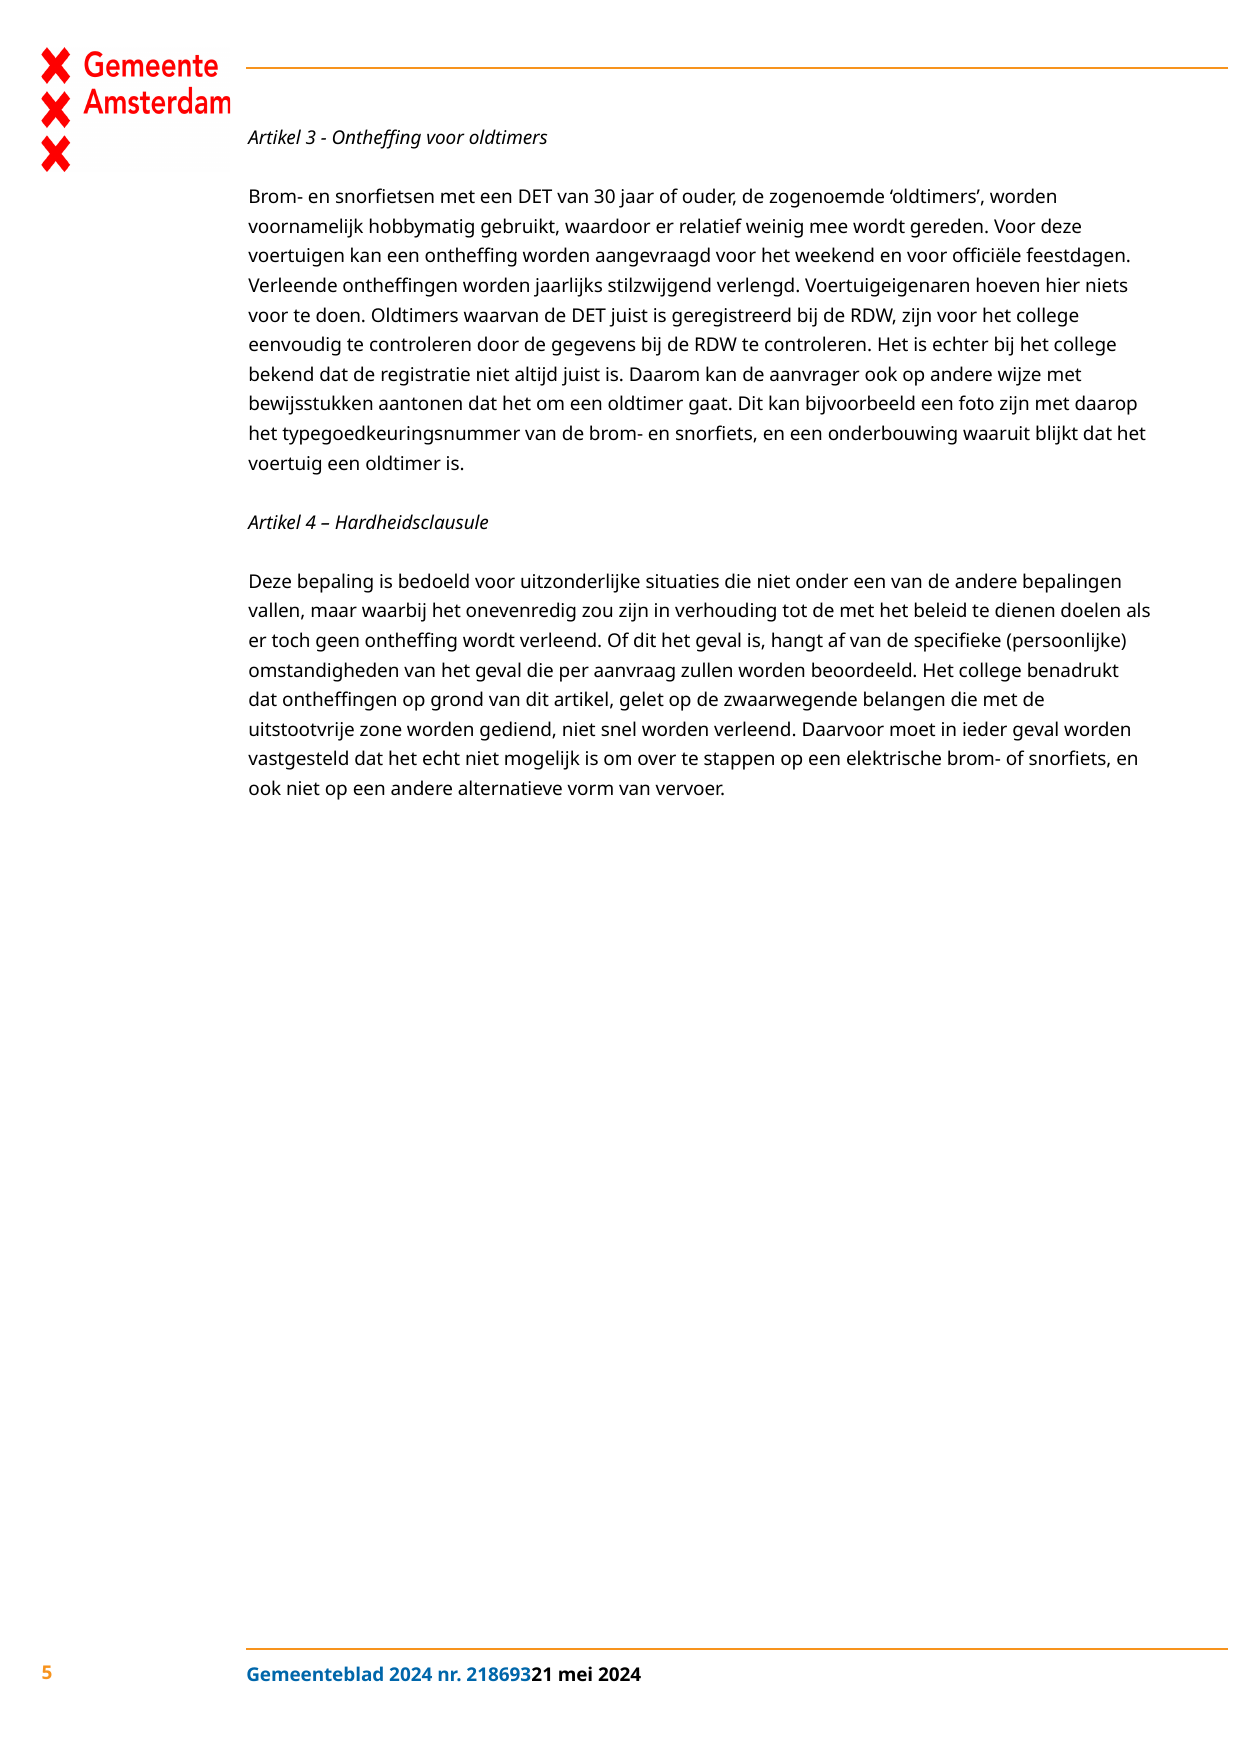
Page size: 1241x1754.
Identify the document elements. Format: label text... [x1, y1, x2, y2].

text Artikel 4 – Hardheidsclausule [248, 509, 1152, 535]
text Artikel 3 - Ontheffing voor oldtimers [248, 124, 1152, 150]
text Deze bepaling is bedoeld voor uitzonderlijke situaties die niet onder een van de andere bepalingen vallen, maar waarbij het onevenredig zou zijn in verhouding tot de met het beleid te dienen doelen als er toch geen ontheffing wordt verleend. Of dit het geval is, hangt af van de specifieke (persoonlijke) omstandigheden van het geval die per aanvraag zullen worden beoordeeld. Het college benadrukt dat ontheffingen op grond van dit artikel, gelet op de zwaarwegende belangen die met de uitstootvrije zone worden gediend, niet snel worden verleend. Daarvoor moet in ieder geval worden vastgesteld dat het echt niet mogelijk is om over te stappen op een elektrische brom- of snorfiets, en ook niet op een andere alternatieve vorm van vervoer. [248, 568, 1152, 801]
text Brom- en snorfietsen met een DET van 30 jaar of ouder, de zogenoemde ‘oldtimers’, worden voornamelijk hobbymatig gebruikt, waardoor er relatief weinig mee wordt gereden. Voor deze voertuigen kan een ontheffing worden aangevraagd voor het weekend en voor officiële feestdagen. Verleende ontheffingen worden jaarlijks stilzwijgend verlengd. Voertuigeigenaren hoeven hier niets voor te doen. Oldtimers waarvan de DET juist is geregistreerd bij de RDW, zijn voor het college eenvoudig te controleren door de gegevens bij de RDW te controleren. Het is echter bij het college bekend dat de registratie niet altijd juist is. Daarom kan de aanvrager ook op andere wijze met bewijsstukken aantonen dat het om een oldtimer gaat. Dit kan bijvoorbeeld een foto zijn met daarop het typegoedkeuringsnummer van de brom- en snorfiets, en een onderbouwing waaruit blijkt dat het voertuig een oldtimer is. [248, 183, 1152, 476]
picture [41, 47, 231, 172]
